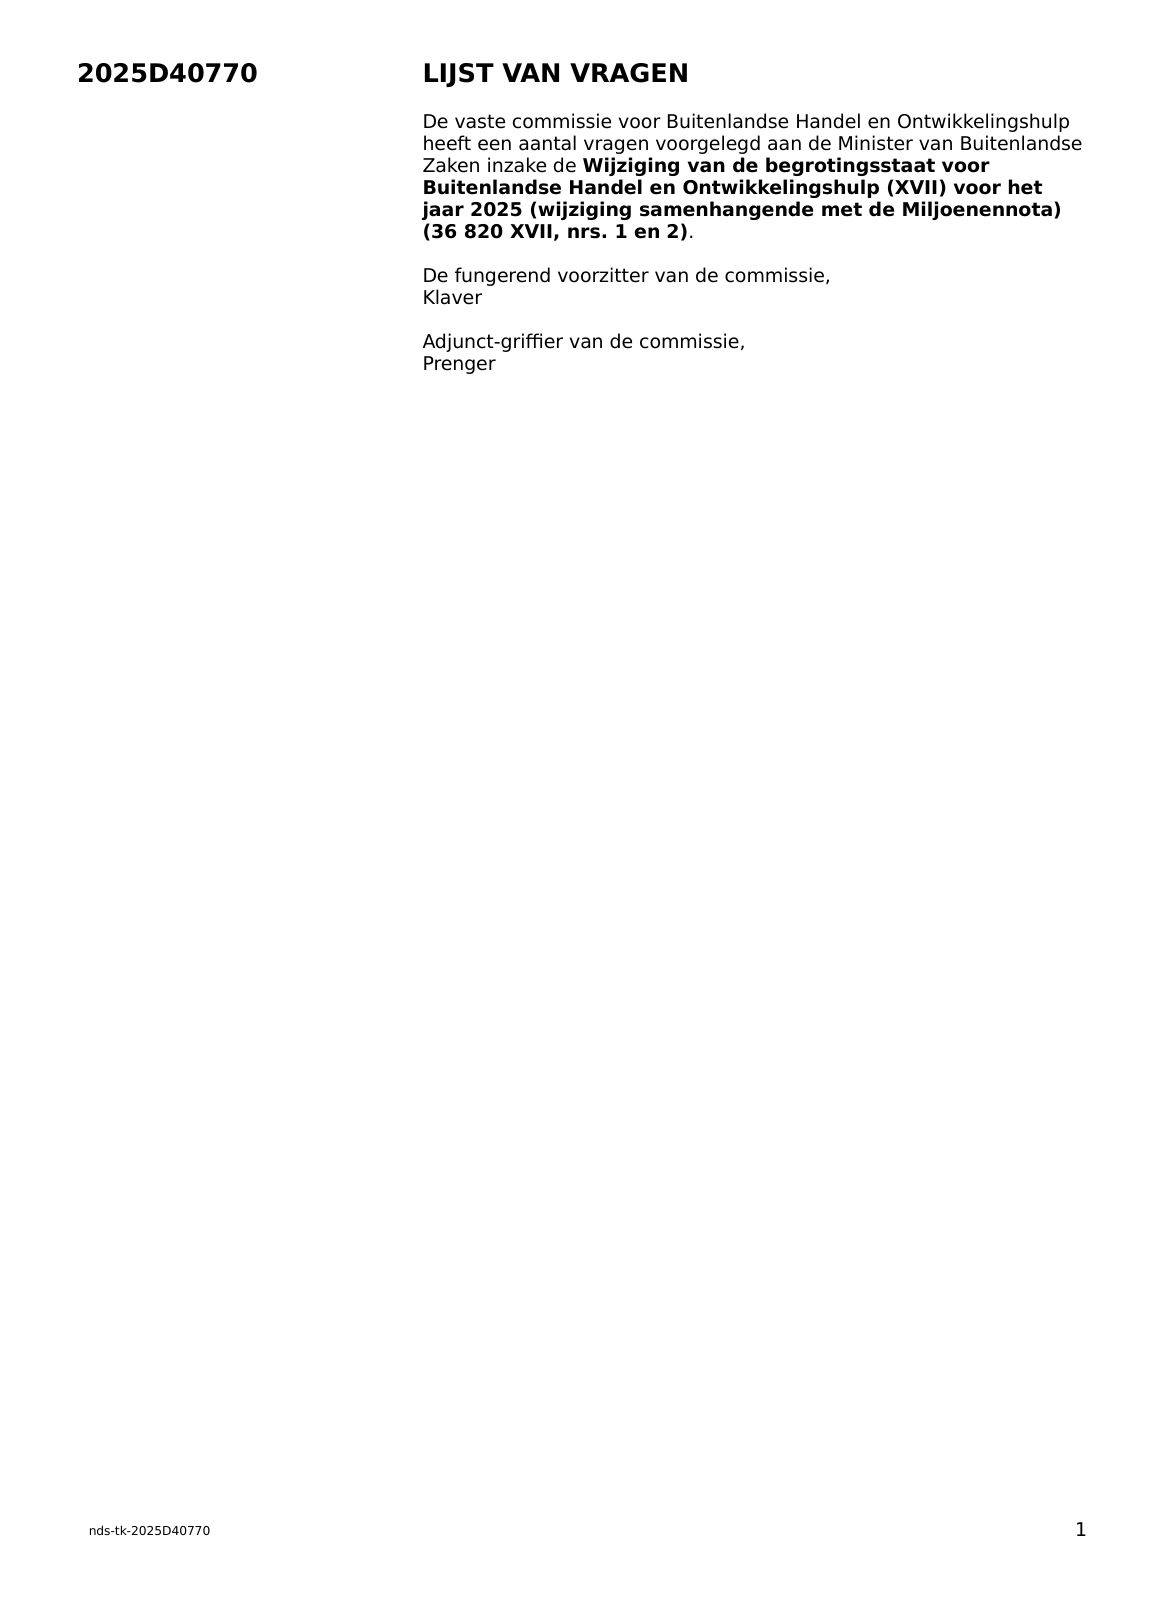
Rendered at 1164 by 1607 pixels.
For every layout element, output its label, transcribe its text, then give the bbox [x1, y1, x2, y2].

text nds-tk-2025D40770 [88, 1524, 323, 1538]
text 2025D40770 LIJST VAN VRAGEN [77, 59, 1087, 89]
text De vaste commissie voor Buitenlandse Handel en Ontwikkelingshulp heeft een aantal vragen voorgelegd aan de Minister van Buitenlandse Zaken inzake de Wijziging van de begrotingsstaat voor Buitenlandse Handel en Ontwikkelingshulp (XVII) voor het jaar 2025 (wijziging samenhangende met de Miljoenennota) (36 820 XVII, nrs. 1 en 2). [422, 111, 1087, 243]
text De fungerend voorzitter van de commissie, [422, 265, 1087, 287]
text Adjunct-griffier van de commissie, [422, 331, 1087, 353]
text Klaver [422, 287, 1087, 309]
text Prenger [422, 353, 1087, 375]
